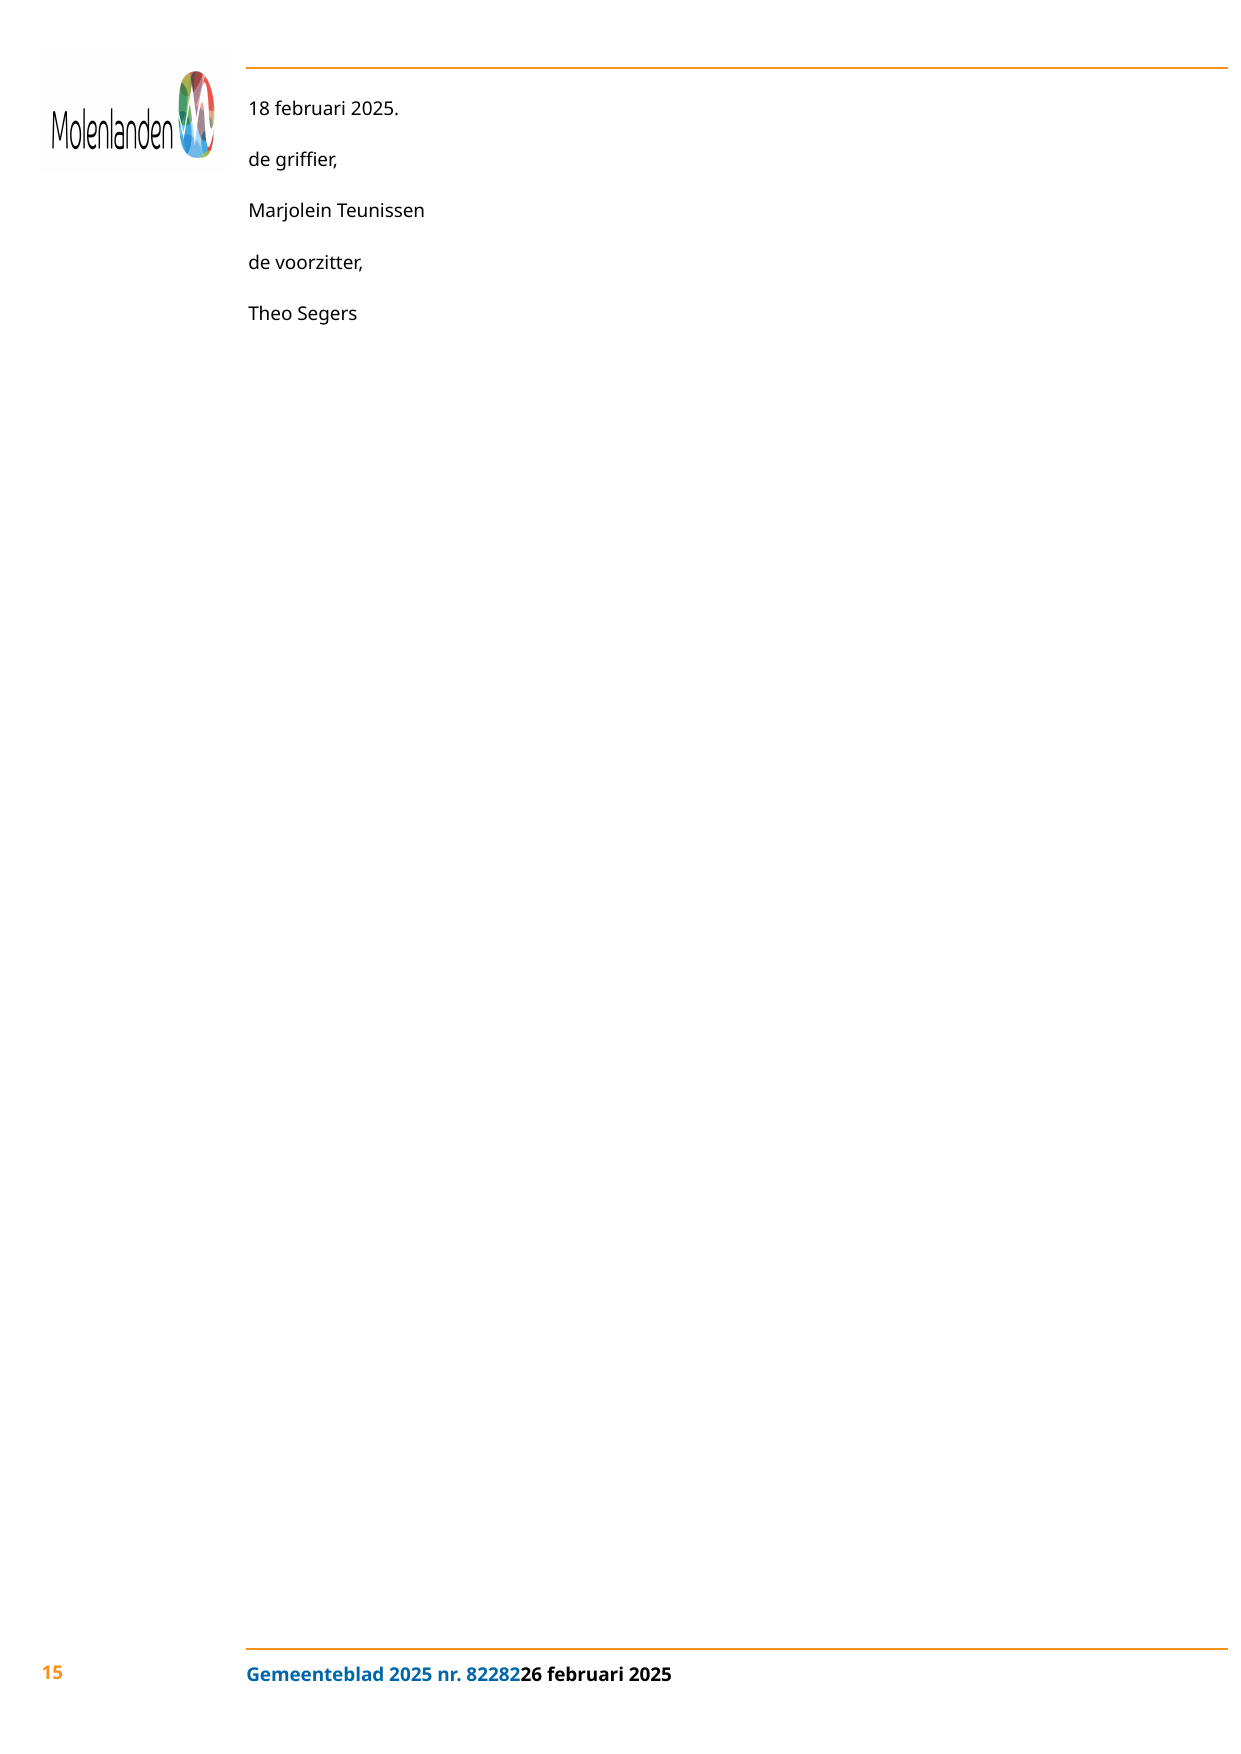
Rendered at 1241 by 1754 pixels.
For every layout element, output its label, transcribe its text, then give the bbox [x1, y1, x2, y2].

text Theo Segers [248, 301, 1152, 326]
text de voorzitter, [248, 249, 1152, 275]
text de griffier, [248, 146, 1152, 172]
text 18 februari 2025. [248, 95, 1152, 121]
text Marjolein Teunissen [248, 198, 1152, 223]
picture [41, 47, 231, 172]
